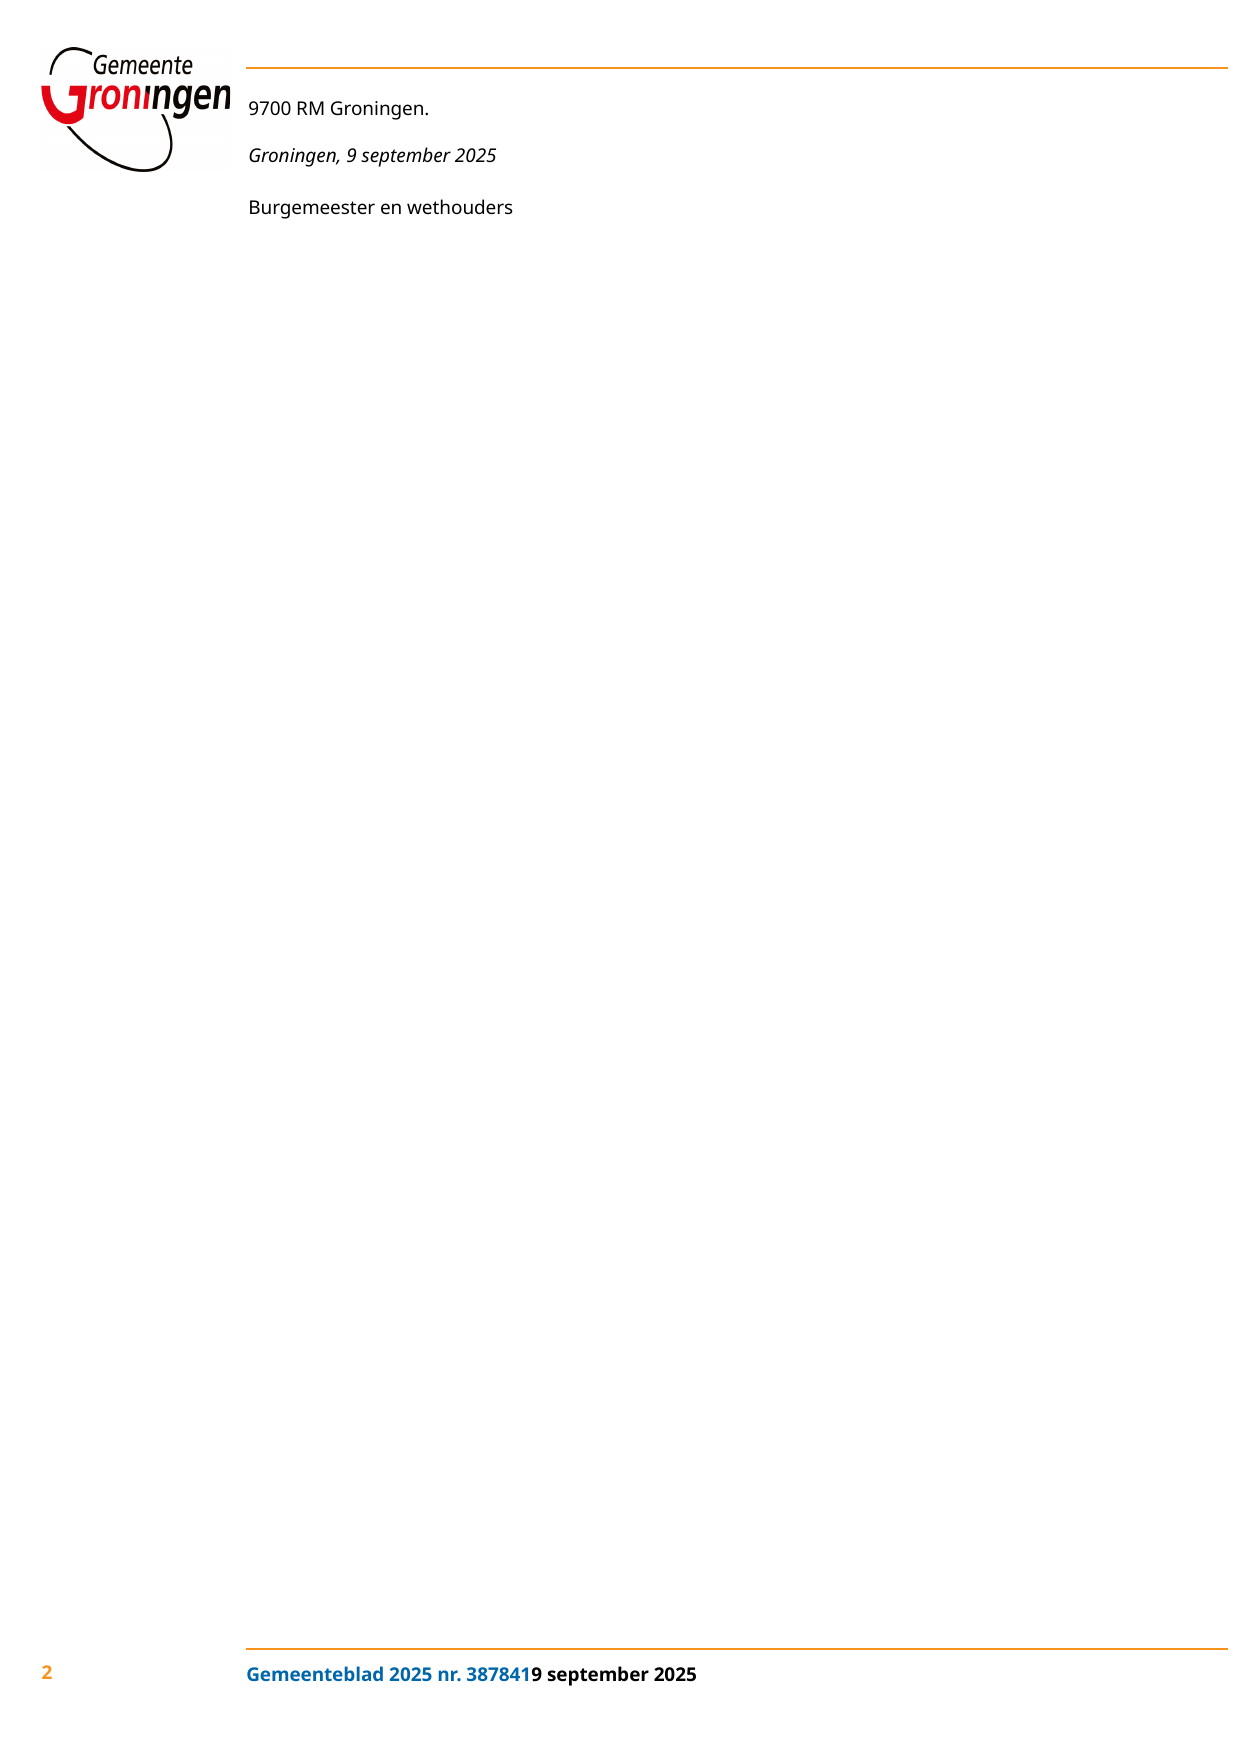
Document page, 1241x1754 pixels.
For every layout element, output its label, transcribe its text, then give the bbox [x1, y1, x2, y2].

picture [41, 47, 231, 172]
text 9700 RM Groningen. [248, 95, 1152, 121]
text Groningen, 9 september 2025 [248, 143, 1152, 168]
text Burgemeester en wethouders [248, 194, 1152, 220]
